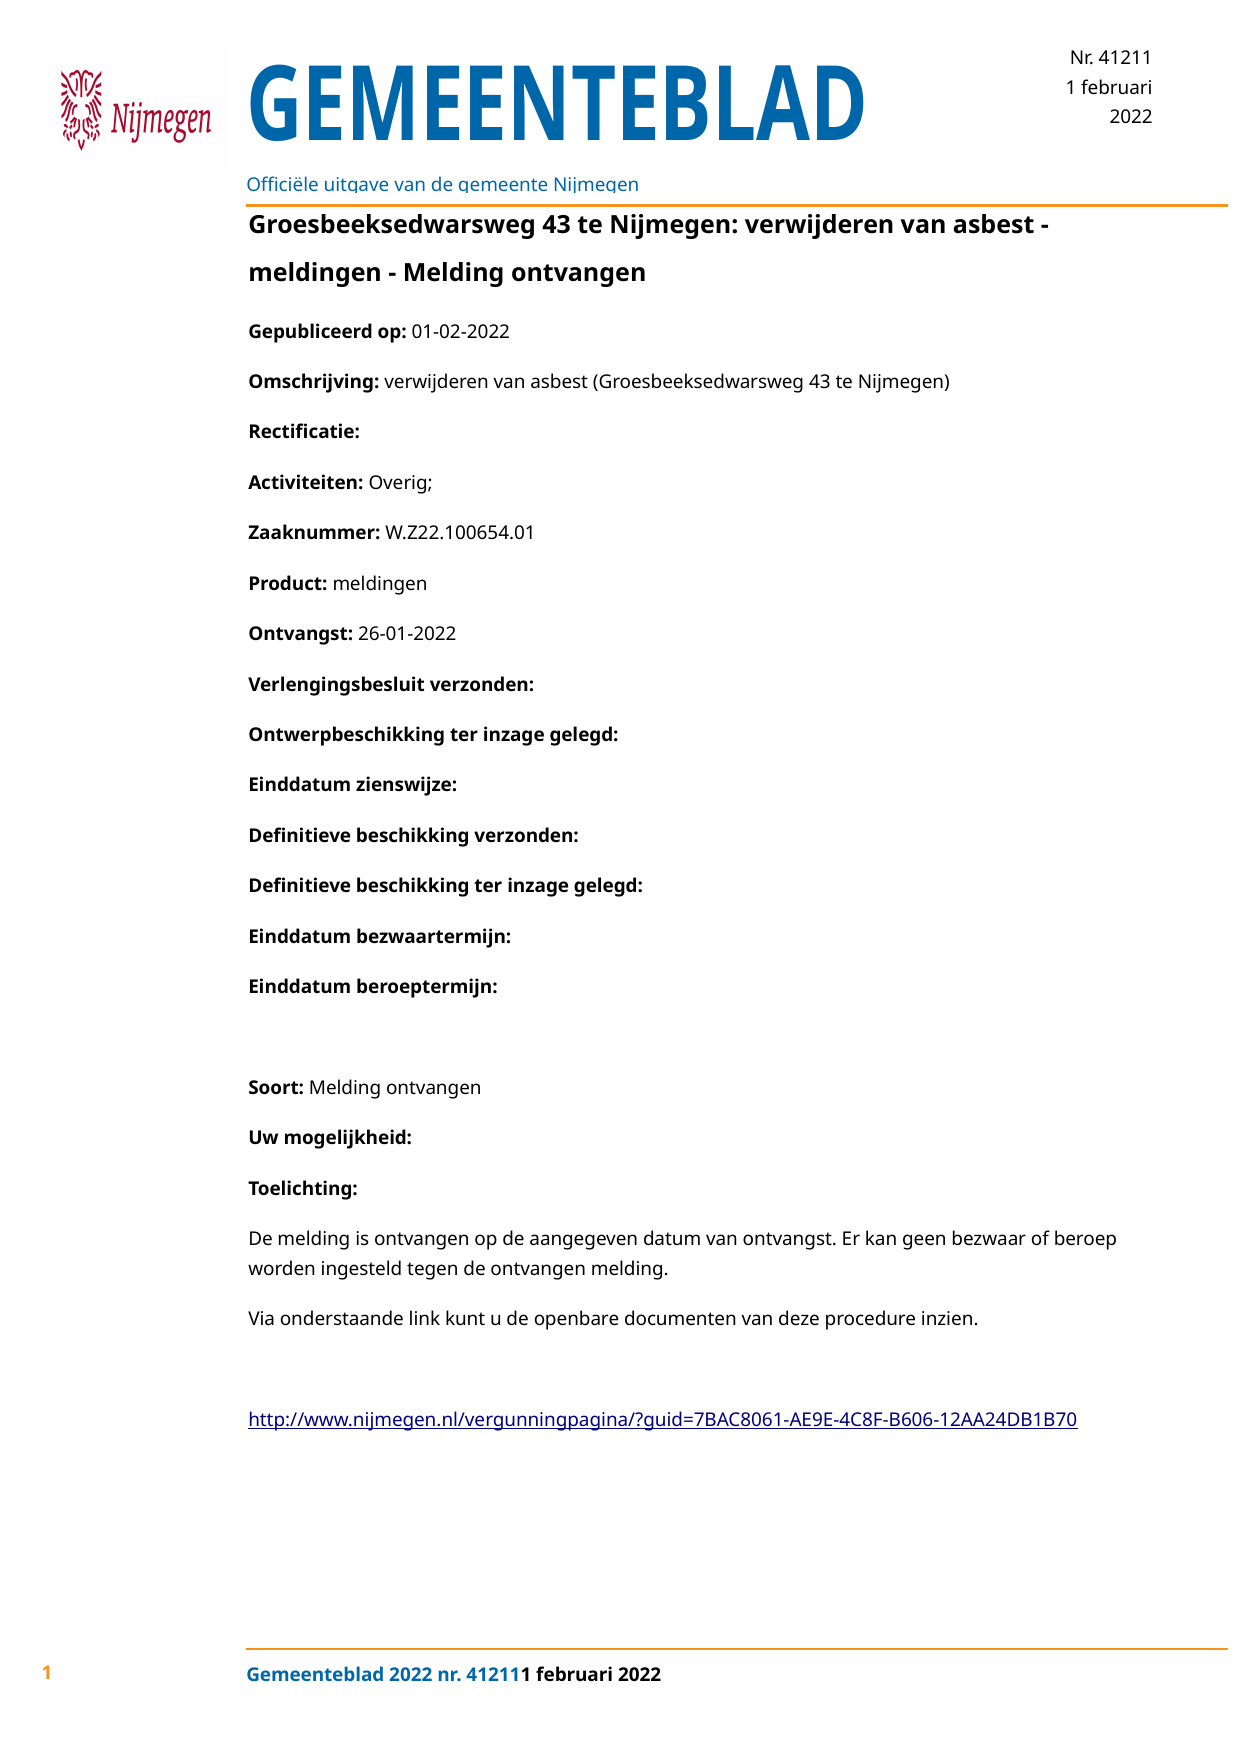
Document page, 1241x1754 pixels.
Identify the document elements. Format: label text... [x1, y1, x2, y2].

text Einddatum zienswijze: [248, 772, 1152, 797]
text Einddatum bezwaartermijn: [248, 923, 1152, 949]
text Ontvangst: 26-01-2022 [248, 620, 1152, 646]
text Activiteiten: Overig; [248, 469, 1152, 495]
text Einddatum beroeptermijn: [248, 973, 1152, 999]
text Groesbeeksedwarsweg 43 te Nijmegen: verwijderen van asbest - meldingen - Melding ontvangen [248, 207, 1152, 288]
text Gepubliceerd op: 01-02-2022 [248, 318, 1152, 344]
text Uw mogelijkheid: [248, 1124, 1152, 1150]
text Ontwerpbeschikking ter inzage gelegd: [248, 721, 1152, 747]
text Definitieve beschikking verzonden: [248, 822, 1152, 848]
text Soort: Melding ontvangen [248, 1074, 1152, 1100]
text Definitieve beschikking ter inzage gelegd: [248, 872, 1152, 898]
text Zaaknummer: W.Z22.100654.01 [248, 519, 1152, 545]
text Omschrijving: verwijderen van asbest (Groesbeeksedwarsweg 43 te Nijmegen) [248, 368, 1152, 394]
text Via onderstaande link kunt u de openbare documenten van deze procedure inzien. [248, 1305, 1152, 1331]
text Rectificatie: [248, 419, 1152, 444]
text http://www.nijmegen.nl/vergunningpagina/?guid=7BAC8061-AE9E-4C8F-B606-12AA24DB1B70 [248, 1406, 1152, 1432]
text Toelichting: [248, 1175, 1152, 1201]
text Product: meldingen [248, 570, 1152, 596]
picture [41, 47, 231, 172]
text Verlengingsbesluit verzonden: [248, 671, 1152, 697]
text De melding is ontvangen op de aangegeven datum van ontvangst. Er kan geen bezwaar of beroep worden ingesteld tegen de ontvangen melding. [248, 1225, 1152, 1281]
